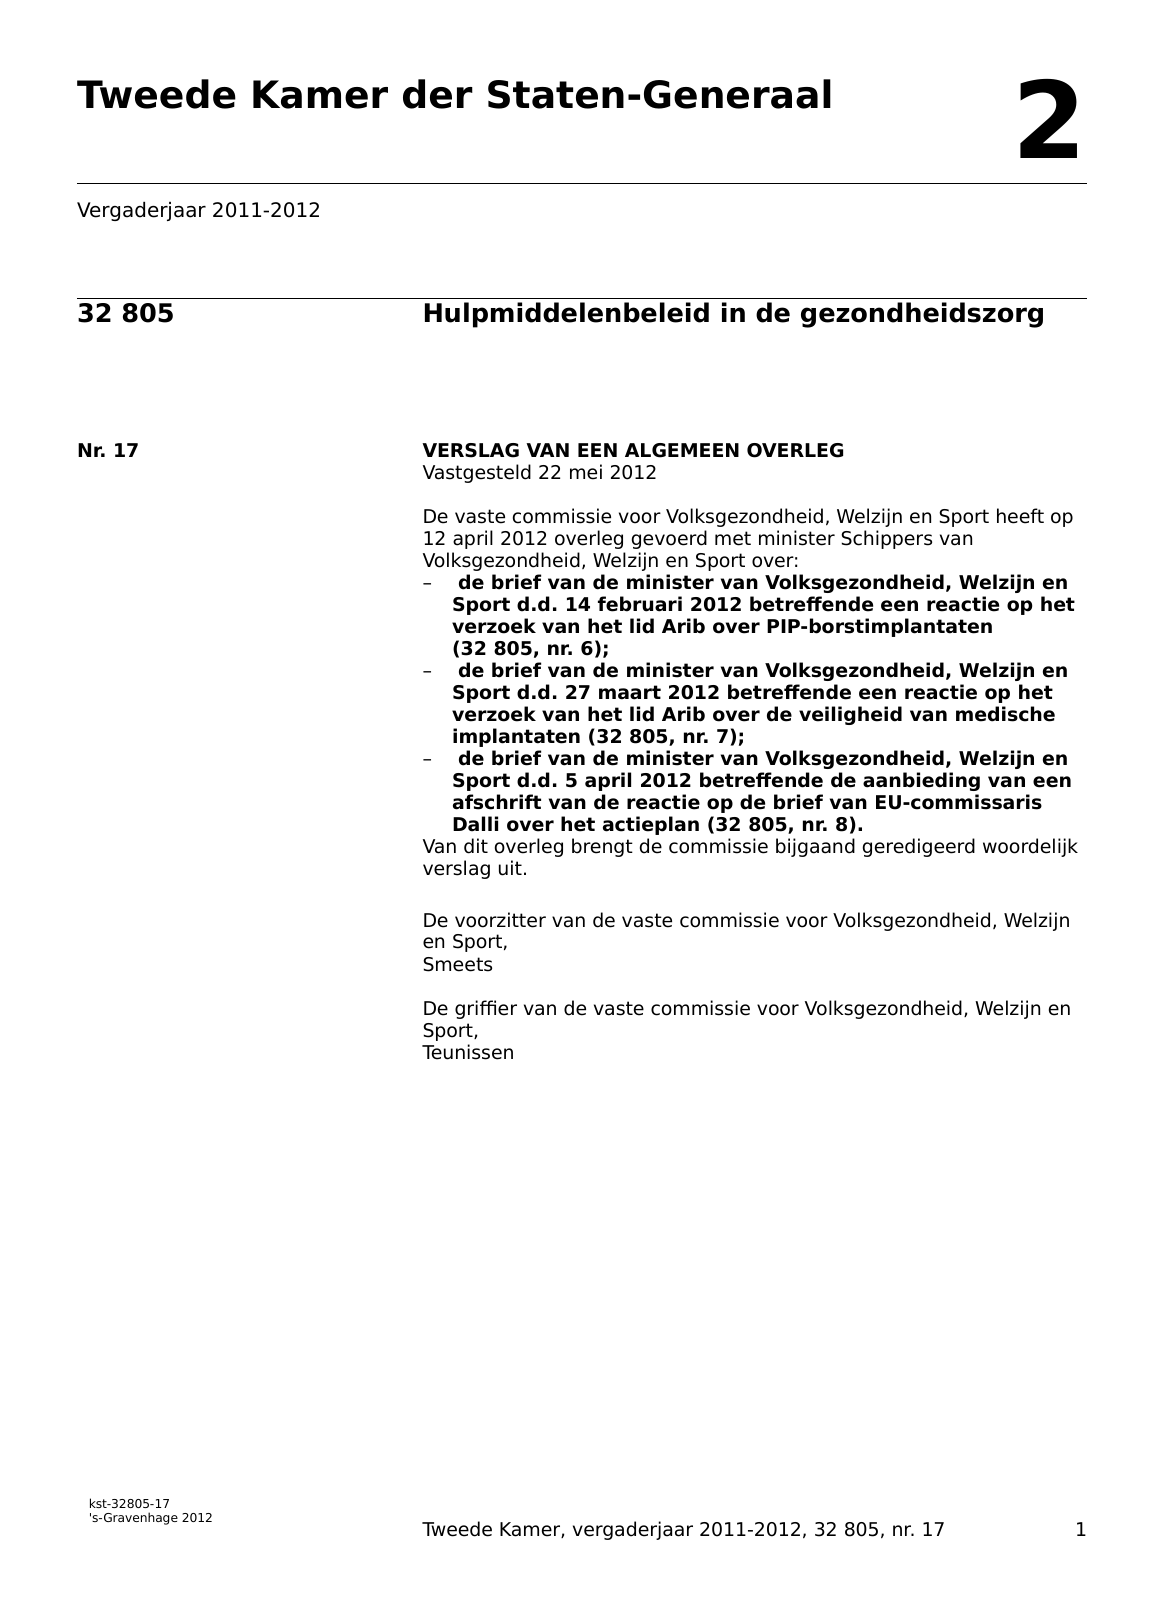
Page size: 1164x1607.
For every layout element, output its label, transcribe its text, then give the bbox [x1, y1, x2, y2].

subtitle 32 805 Hulpmiddelenbeleid in de gezondheidszorg [77, 299, 1087, 329]
text De griffier van de vaste commissie voor Volksgezondheid, Welzijn en Sport, Teunissen [422, 998, 1087, 1063]
text De voorzitter van de vaste commissie voor Volksgezondheid, Welzijn en Sport, Smeets [422, 909, 1087, 975]
text – de brief van de minister van Volksgezondheid, Welzijn en Sport d.d. 14 februari 2012 betreffende een reactie op het verzoek van het lid Arib over PIP-borstimplantaten (32 805, nr. 6); [422, 572, 1087, 660]
text Van dit overleg brengt de commissie bijgaand geredigeerd woordelijk verslag uit. [422, 836, 1087, 879]
text 's-Gravenhage 2012 [88, 1511, 323, 1525]
text – de brief van de minister van Volksgezondheid, Welzijn en Sport d.d. 5 april 2012 betreffende de aanbieding van een afschrift van de reactie op de brief van EU-commissaris Dalli over het actieplan (32 805, nr. 8). [422, 748, 1087, 836]
text kst-32805-17 [88, 1497, 323, 1511]
table_cell Vergaderjaar 2011-2012 [77, 184, 1087, 298]
table_header Tweede Kamer der Staten-Generaal [77, 59, 886, 183]
text Vastgesteld 22 mei 2012 [422, 462, 1087, 484]
text – de brief van de minister van Volksgezondheid, Welzijn en Sport d.d. 27 maart 2012 betreffende een reactie op het verzoek van het lid Arib over de veiligheid van medische implantaten (32 805, nr. 7); [422, 660, 1087, 748]
text De vaste commissie voor Volksgezondheid, Welzijn en Sport heeft op 12 april 2012 overleg gevoerd met minister Schippers van Volksgezondheid, Welzijn en Sport over: [422, 506, 1087, 572]
subtitle Nr. 17 VERSLAG VAN EEN ALGEMEEN OVERLEG [77, 440, 1087, 462]
table_header 2 [886, 59, 1087, 183]
